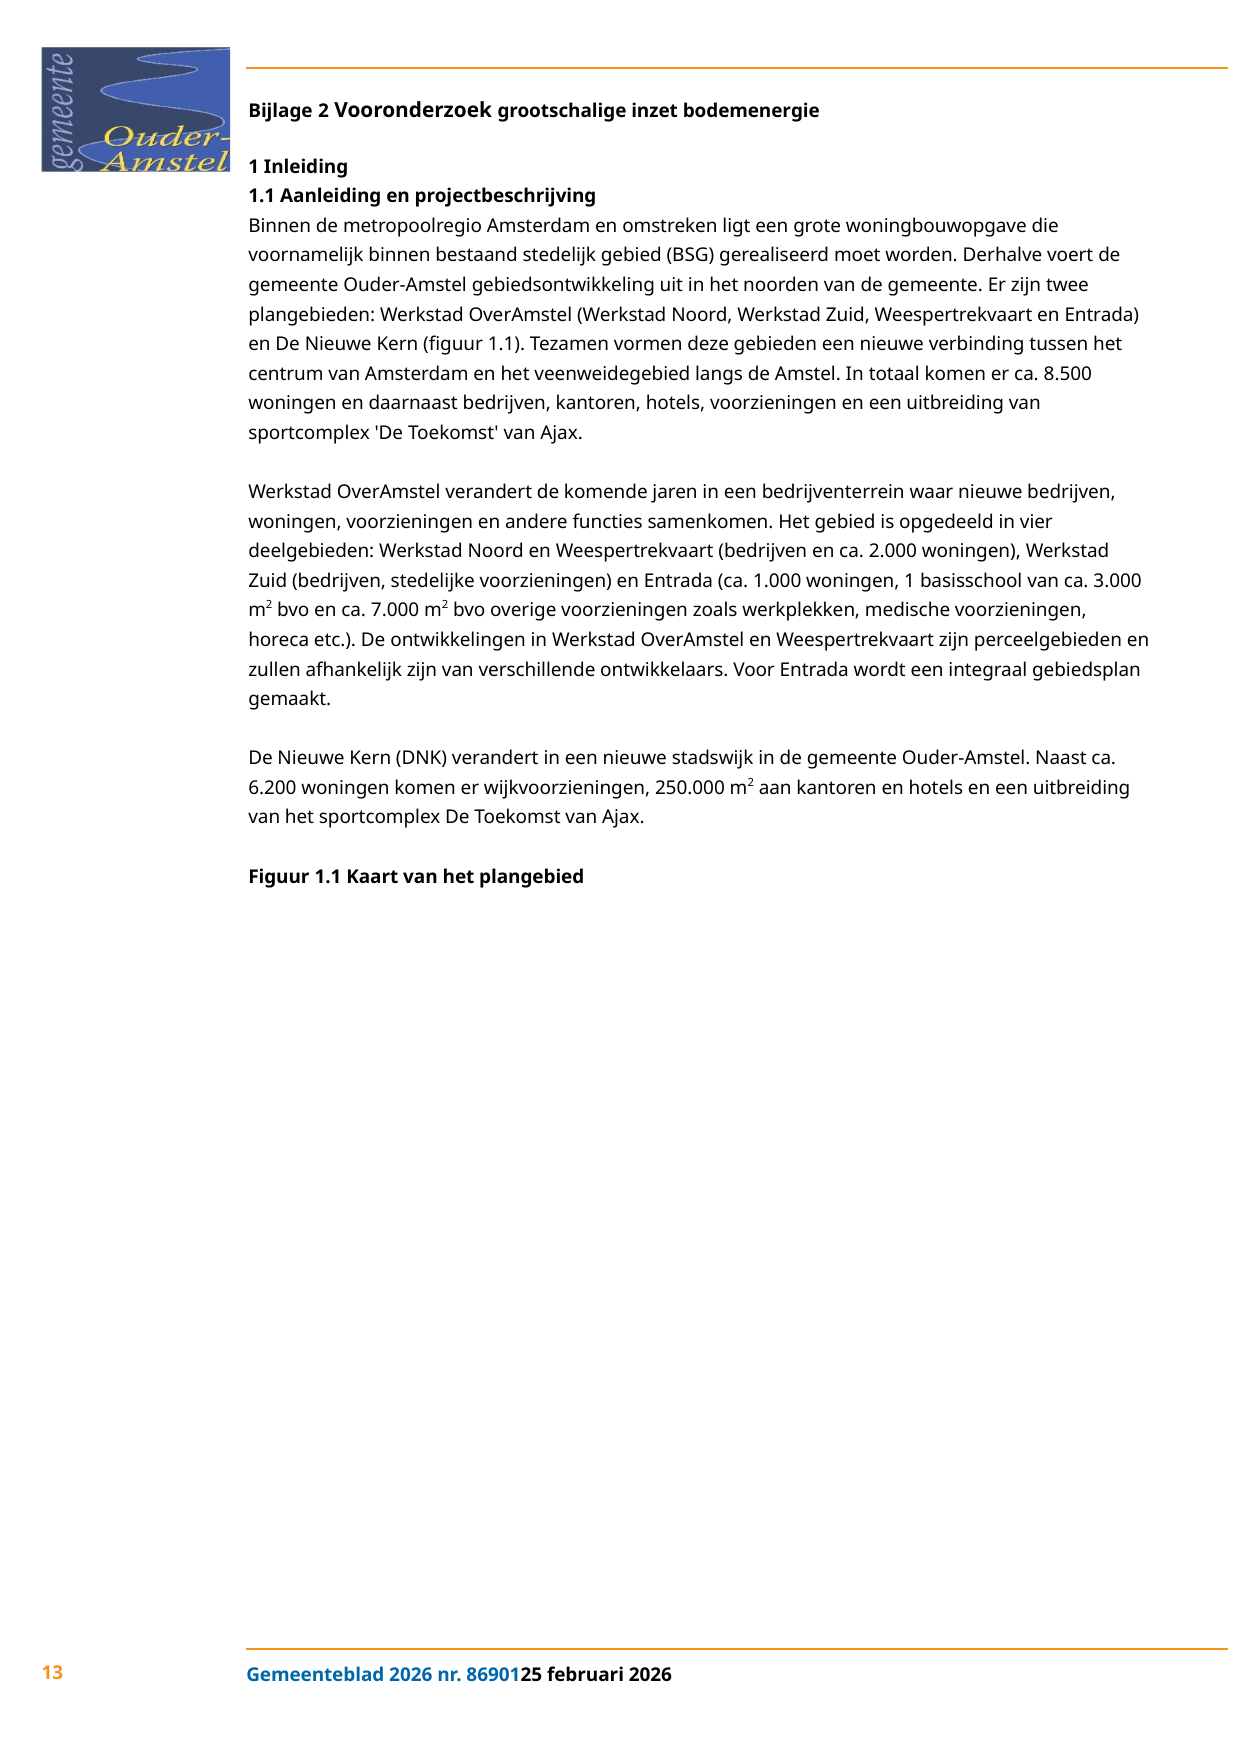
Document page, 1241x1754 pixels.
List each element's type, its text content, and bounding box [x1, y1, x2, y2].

text Bijlage 2 Vooronderzoek grootschalige inzet bodemenergie [248, 95, 1152, 123]
text Figuur 1.1 Kaart van het plangebied [248, 863, 1152, 889]
text Werkstad OverAmstel verandert de komende jaren in een bedrijventerrein waar nieuwe bedrijven, woningen, voorzieningen en andere functies samenkomen. Het gebied is opgedeeld in vier deelgebieden: Werkstad Noord en Weespertrekvaart (bedrijven en ca. 2.000 woningen), Werkstad Zuid (bedrijven, stedelijke voorzieningen) en Entrada (ca. 1.000 woningen, 1 basisschool van ca. 3.000 m2 bvo en ca. 7.000 m2 bvo overige voorzieningen zoals werkplekken, medische voorzieningen, horeca etc.). De ontwikkelingen in Werkstad OverAmstel en Weespertrekvaart zijn perceelgebieden en zullen afhankelijk zijn van verschillende ontwikkelaars. Voor Entrada wordt een integraal gebiedsplan gemaakt. [248, 478, 1152, 711]
text 1.1 Aanleiding en projectbeschrijving [248, 182, 1152, 208]
text De Nieuwe Kern (DNK) verandert in een nieuwe stadswijk in de gemeente Ouder-Amstel. Naast ca. 6.200 woningen komen er wijkvoorzieningen, 250.000 m2 aan kantoren en hotels en een uitbreiding van het sportcomplex De Toekomst van Ajax. [248, 744, 1152, 829]
picture [41, 47, 231, 172]
text 1 Inleiding [248, 153, 1152, 179]
text Binnen de metropoolregio Amsterdam en omstreken ligt een grote woningbouwopgave die voornamelijk binnen bestaand stedelijk gebied (BSG) gerealiseerd moet worden. Derhalve voert de gemeente Ouder-Amstel gebiedsontwikkeling uit in het noorden van de gemeente. Er zijn twee plangebieden: Werkstad OverAmstel (Werkstad Noord, Werkstad Zuid, Weespertrekvaart en Entrada) en De Nieuwe Kern (figuur 1.1). Tezamen vormen deze gebieden een nieuwe verbinding tussen het centrum van Amsterdam en het veenweidegebied langs de Amstel. In totaal komen er ca. 8.500 woningen en daarnaast bedrijven, kantoren, hotels, voorzieningen en een uitbreiding van sportcomplex 'De Toekomst' van Ajax. [248, 212, 1152, 445]
